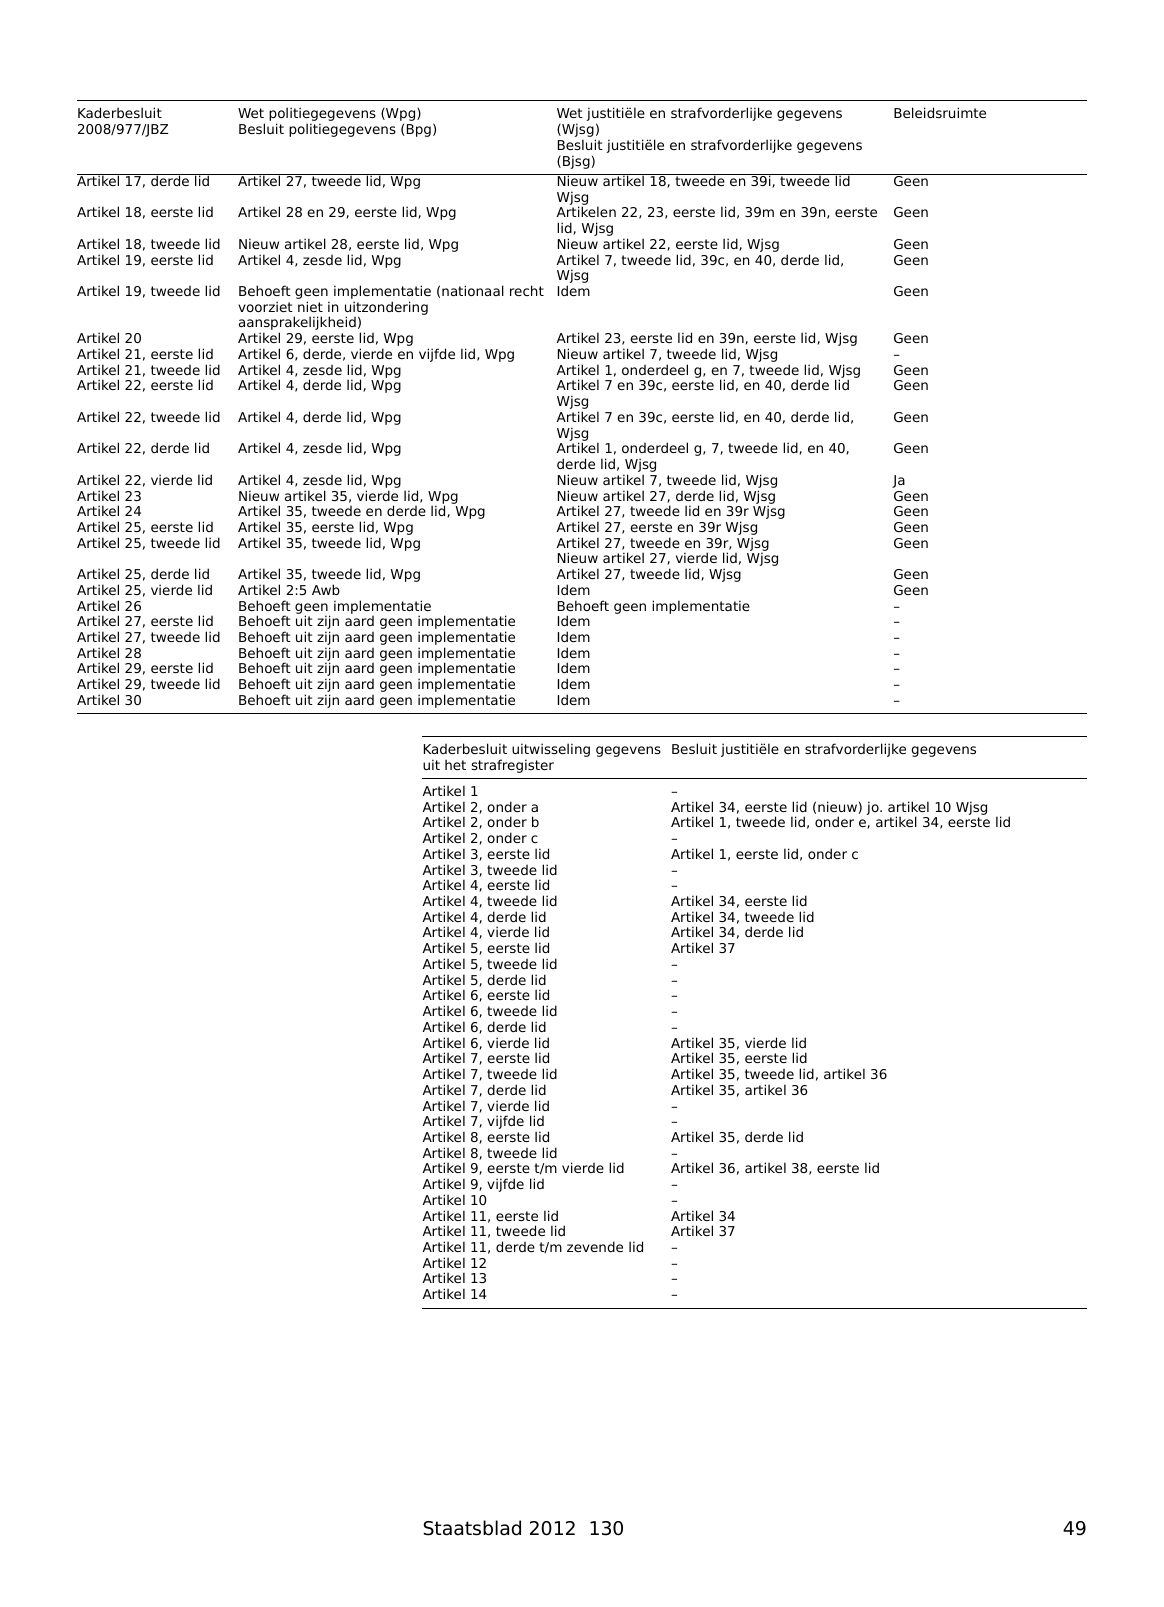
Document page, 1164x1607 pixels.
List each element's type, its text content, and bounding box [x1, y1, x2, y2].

table_cell Artikel 34, eerste lid (nieuw) jo. artikel 10 Wjsg [665, 800, 1087, 815]
table_cell Artikel 12 [422, 1256, 665, 1271]
table_cell Artikel 7, vijfde lid [422, 1114, 665, 1130]
table_cell Idem [550, 693, 887, 713]
table_cell Geen [887, 378, 1087, 410]
table_cell Artikel 4, eerste lid [422, 878, 665, 894]
table_cell Geen [887, 410, 1087, 441]
table_cell Artikel 23, eerste lid en 39n, eerste lid, Wjsg [550, 331, 887, 347]
table_cell Artikel 25, derde lid [77, 567, 232, 583]
table_cell Artikel 19, tweede lid [77, 284, 232, 331]
table_cell Artikel 29, eerste lid, Wpg [232, 331, 550, 347]
table_cell Artikel 11, eerste lid [422, 1209, 665, 1224]
table_cell Geen [887, 331, 1087, 347]
table_cell Idem [550, 583, 887, 598]
table_cell Ja [887, 473, 1087, 488]
table_cell Artikel 21, eerste lid [77, 347, 232, 362]
table_cell Artikel 4, zesde lid, Wpg [232, 473, 550, 488]
table_header Besluit justitiële en strafvorderlijke gegevens [665, 737, 1087, 778]
table_cell Artikel 35, artikel 36 [665, 1083, 1087, 1098]
table_cell Artikel 2:5 Awb [232, 583, 550, 598]
table_cell – [665, 1146, 1087, 1161]
table_cell – [887, 677, 1087, 693]
table_cell – [887, 614, 1087, 630]
table_cell Behoeft geen implementatie [232, 599, 550, 614]
table_cell – [665, 863, 1087, 878]
table_cell Artikel 5, derde lid [422, 973, 665, 988]
table_cell – [665, 1098, 1087, 1114]
table_cell Geen [887, 488, 1087, 504]
table_cell Artikel 5, tweede lid [422, 957, 665, 972]
table_cell Behoeft uit zijn aard geen implementatie [232, 614, 550, 630]
table_cell Artikel 7, eerste lid [422, 1051, 665, 1067]
table_cell Artikel 35, tweede lid, artikel 36 [665, 1067, 1087, 1083]
table_cell Artikel 3, tweede lid [422, 863, 665, 878]
table_cell Nieuw artikel 28, eerste lid, Wpg [232, 237, 550, 252]
table_cell – [665, 1177, 1087, 1193]
table_cell Artikel 10 [422, 1193, 665, 1208]
table_cell Artikel 25, vierde lid [77, 583, 232, 598]
table_cell Idem [550, 661, 887, 677]
table_cell Artikelen 22, 23, eerste lid, 39m en 39n, eerste lid, Wjsg [550, 205, 887, 237]
table_cell – [665, 1271, 1087, 1287]
table_cell Artikel 18, eerste lid [77, 205, 232, 237]
table_cell Behoeft uit zijn aard geen implementatie [232, 677, 550, 693]
table_cell Idem [550, 614, 887, 630]
table_cell Nieuw artikel 27, derde lid, Wjsg [550, 488, 887, 504]
table_cell Artikel 28 [77, 646, 232, 661]
table_cell Behoeft uit zijn aard geen implementatie [232, 630, 550, 646]
table_cell Geen [887, 253, 1087, 284]
table_cell Nieuw artikel 35, vierde lid, Wpg [232, 488, 550, 504]
table_cell Artikel 5, eerste lid [422, 941, 665, 957]
table_cell Artikel 9, vijfde lid [422, 1177, 665, 1193]
table_cell Artikel 4, vierde lid [422, 925, 665, 941]
table_cell Artikel 11, tweede lid [422, 1224, 665, 1240]
table_cell Idem [550, 630, 887, 646]
table_cell Geen [887, 567, 1087, 583]
table_cell Artikel 7 en 39c, eerste lid, en 40, derde lid, Wjsg [550, 410, 887, 441]
table_cell Artikel 19, eerste lid [77, 253, 232, 284]
table_cell Behoeft uit zijn aard geen implementatie [232, 661, 550, 677]
table_cell Artikel 4, derde lid, Wpg [232, 378, 550, 410]
table_cell Idem [550, 646, 887, 661]
table_cell Artikel 35, vierde lid [665, 1035, 1087, 1051]
table_cell Artikel 4, derde lid [422, 910, 665, 925]
table_cell Artikel 9, eerste t/m vierde lid [422, 1161, 665, 1177]
table_cell Artikel 34, tweede lid [665, 910, 1087, 925]
table_cell – [665, 1114, 1087, 1130]
table_cell Artikel 8, eerste lid [422, 1130, 665, 1146]
table_cell Artikel 35, tweede lid, Wpg [232, 536, 550, 567]
table_cell Behoeft uit zijn aard geen implementatie [232, 646, 550, 661]
table_cell Geen [887, 441, 1087, 473]
table_cell Geen [887, 363, 1087, 378]
table_cell – [665, 1256, 1087, 1271]
table_cell Artikel 3, eerste lid [422, 847, 665, 862]
table_cell Artikel 34, derde lid [665, 925, 1087, 941]
table_cell Artikel 28 en 29, eerste lid, Wpg [232, 205, 550, 237]
table_cell Behoeft geen implementatie (nationaal recht voorziet niet in uitzondering aansprakelijkheid) [232, 284, 550, 331]
table_cell Artikel 36, artikel 38, eerste lid [665, 1161, 1087, 1177]
table_cell Artikel 27, tweede lid, Wjsg [550, 567, 887, 583]
table_cell Artikel 14 [422, 1287, 665, 1307]
table_cell Artikel 1, onderdeel g, 7, tweede lid, en 40, derde lid, Wjsg [550, 441, 887, 473]
table_cell Artikel 7, tweede lid, 39c, en 40, derde lid, Wjsg [550, 253, 887, 284]
table_cell – [665, 1004, 1087, 1020]
table_cell – [887, 661, 1087, 677]
table_header Wet politiegegevens (Wpg) Besluit politiegegevens (Bpg) [232, 101, 550, 174]
table_cell Artikel 1, eerste lid, onder c [665, 847, 1087, 862]
table_cell Artikel 35, tweede en derde lid, Wpg [232, 504, 550, 520]
table_cell Artikel 29, tweede lid [77, 677, 232, 693]
table_cell Geen [887, 205, 1087, 237]
table_cell – [665, 973, 1087, 988]
table_cell Artikel 6, derde lid [422, 1020, 665, 1035]
table_cell – [665, 831, 1087, 847]
table_cell Artikel 11, derde t/m zevende lid [422, 1240, 665, 1256]
table_cell Nieuw artikel 7, tweede lid, Wjsg [550, 347, 887, 362]
table_cell Artikel 34, eerste lid [665, 894, 1087, 909]
table_cell Artikel 22, eerste lid [77, 378, 232, 410]
table_cell Geen [887, 175, 1087, 205]
table_cell Artikel 22, derde lid [77, 441, 232, 473]
table_cell Artikel 25, eerste lid [77, 520, 232, 536]
table_cell Artikel 27, eerste en 39r Wjsg [550, 520, 887, 536]
table_cell Artikel 7, tweede lid [422, 1067, 665, 1083]
table_header Kaderbesluit uitwisseling gegevens uit het strafregister [422, 737, 665, 778]
table_cell Artikel 37 [665, 941, 1087, 957]
table_cell Artikel 6, derde, vierde en vijfde lid, Wpg [232, 347, 550, 362]
table_cell – [887, 630, 1087, 646]
table_cell Artikel 17, derde lid [77, 175, 232, 205]
table_cell – [887, 646, 1087, 661]
table_cell Artikel 37 [665, 1224, 1087, 1240]
table_cell – [665, 878, 1087, 894]
table_cell Artikel 27, tweede en 39r, Wjsg Nieuw artikel 27, vierde lid, Wjsg [550, 536, 887, 567]
table_cell Artikel 1 [422, 779, 665, 799]
table_cell Artikel 20 [77, 331, 232, 347]
table_cell Artikel 13 [422, 1271, 665, 1287]
table_header Wet justitiële en strafvorderlijke gegevens (Wjsg) Besluit justitiële en strafvorderlijke gegevens (Bjsg) [550, 101, 887, 174]
table_cell Artikel 4, derde lid, Wpg [232, 410, 550, 441]
table_cell Idem [550, 284, 887, 331]
table_cell Artikel 8, tweede lid [422, 1146, 665, 1161]
table_cell Artikel 4, zesde lid, Wpg [232, 253, 550, 284]
table_cell Artikel 25, tweede lid [77, 536, 232, 567]
table_cell Artikel 1, onderdeel g, en 7, tweede lid, Wjsg [550, 363, 887, 378]
table_cell – [665, 1240, 1087, 1256]
table_cell Artikel 35, eerste lid, Wpg [232, 520, 550, 536]
table_cell Artikel 7, derde lid [422, 1083, 665, 1098]
table_cell Artikel 30 [77, 693, 232, 713]
table_cell – [665, 1193, 1087, 1208]
table_cell Artikel 4, zesde lid, Wpg [232, 363, 550, 378]
table_cell – [665, 988, 1087, 1004]
table_header Beleidsruimte [887, 101, 1087, 174]
table_cell – [665, 1287, 1087, 1307]
table_cell Artikel 24 [77, 504, 232, 520]
table_cell Idem [550, 677, 887, 693]
table_cell Artikel 6, vierde lid [422, 1035, 665, 1051]
table_cell Artikel 27, tweede lid [77, 630, 232, 646]
table_cell – [887, 347, 1087, 362]
table_cell Artikel 26 [77, 599, 232, 614]
table_cell Geen [887, 284, 1087, 331]
table_cell Behoeft geen implementatie [550, 599, 887, 614]
table_cell Artikel 6, eerste lid [422, 988, 665, 1004]
table_cell Artikel 18, tweede lid [77, 237, 232, 252]
table_cell Geen [887, 237, 1087, 252]
table_cell Geen [887, 504, 1087, 520]
table_cell Artikel 29, eerste lid [77, 661, 232, 677]
table_cell Artikel 27, tweede lid en 39r Wjsg [550, 504, 887, 520]
table_cell Nieuw artikel 18, tweede en 39i, tweede lid Wjsg [550, 175, 887, 205]
table_cell Geen [887, 536, 1087, 567]
table_cell Artikel 35, tweede lid, Wpg [232, 567, 550, 583]
table_cell – [665, 1020, 1087, 1035]
table_cell Geen [887, 583, 1087, 598]
table_cell Artikel 35, eerste lid [665, 1051, 1087, 1067]
table_cell Artikel 2, onder c [422, 831, 665, 847]
table_cell Artikel 27, eerste lid [77, 614, 232, 630]
table_cell Artikel 7 en 39c, eerste lid, en 40, derde lid Wjsg [550, 378, 887, 410]
table_header Kaderbesluit 2008/977/JBZ [77, 101, 232, 174]
table_cell Nieuw artikel 22, eerste lid, Wjsg [550, 237, 887, 252]
table_cell Artikel 21, tweede lid [77, 363, 232, 378]
table_cell – [887, 693, 1087, 713]
table_cell Artikel 22, tweede lid [77, 410, 232, 441]
table_cell Behoeft uit zijn aard geen implementatie [232, 693, 550, 713]
table_cell Artikel 27, tweede lid, Wpg [232, 175, 550, 205]
table_cell Artikel 34 [665, 1209, 1087, 1224]
table_cell Artikel 1, tweede lid, onder e, artikel 34, eerste lid [665, 815, 1087, 831]
table_cell – [887, 599, 1087, 614]
table_cell Artikel 6, tweede lid [422, 1004, 665, 1020]
table_cell Geen [887, 520, 1087, 536]
table_cell Nieuw artikel 7, tweede lid, Wjsg [550, 473, 887, 488]
table_cell – [665, 779, 1087, 799]
table_cell Artikel 23 [77, 488, 232, 504]
table_cell – [665, 957, 1087, 972]
table_cell Artikel 2, onder a [422, 800, 665, 815]
table_cell Artikel 2, onder b [422, 815, 665, 831]
table_cell Artikel 4, zesde lid, Wpg [232, 441, 550, 473]
table_cell Artikel 4, tweede lid [422, 894, 665, 909]
table_cell Artikel 35, derde lid [665, 1130, 1087, 1146]
table_cell Artikel 22, vierde lid [77, 473, 232, 488]
table_cell Artikel 7, vierde lid [422, 1098, 665, 1114]
